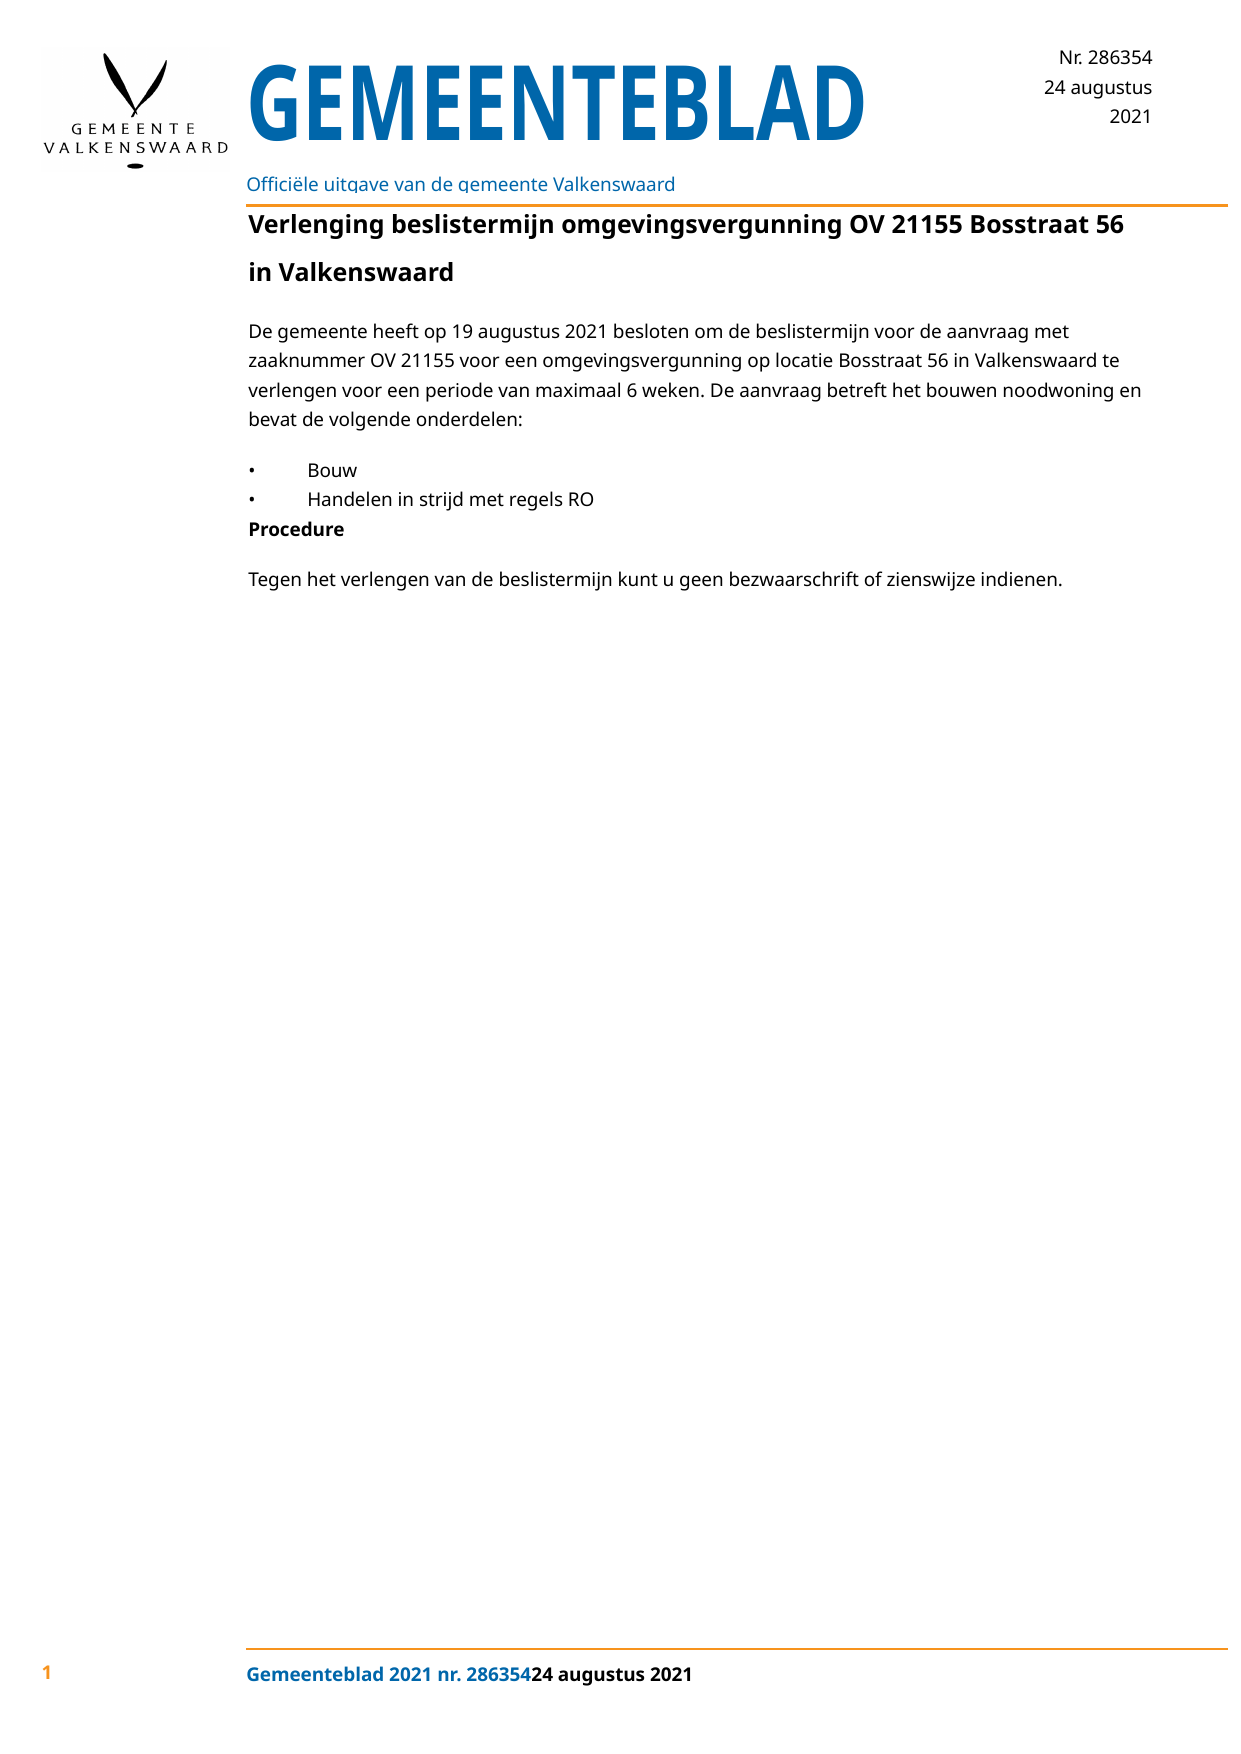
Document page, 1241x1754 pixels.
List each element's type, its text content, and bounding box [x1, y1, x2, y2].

text Procedure [248, 516, 1152, 542]
list Handelen in strijd met regels RO [248, 487, 1152, 512]
text De gemeente heeft op 19 augustus 2021 besloten om de beslistermijn voor de aanvraag met zaaknummer OV 21155 voor een omgevingsvergunning op locatie Bosstraat 56 in Valkenswaard te verlengen voor een periode van maximaal 6 weken. De aanvraag betreft het bouwen noodwoning en bevat de volgende onderdelen: [248, 318, 1152, 432]
text Verlenging beslistermijn omgevingsvergunning OV 21155 Bosstraat 56 in Valkenswaard [248, 207, 1152, 288]
list Bouw [248, 457, 1152, 483]
picture [41, 47, 231, 172]
text Tegen het verlengen van de beslistermijn kunt u geen bezwaarschrift of zienswijze indienen. [248, 567, 1152, 592]
